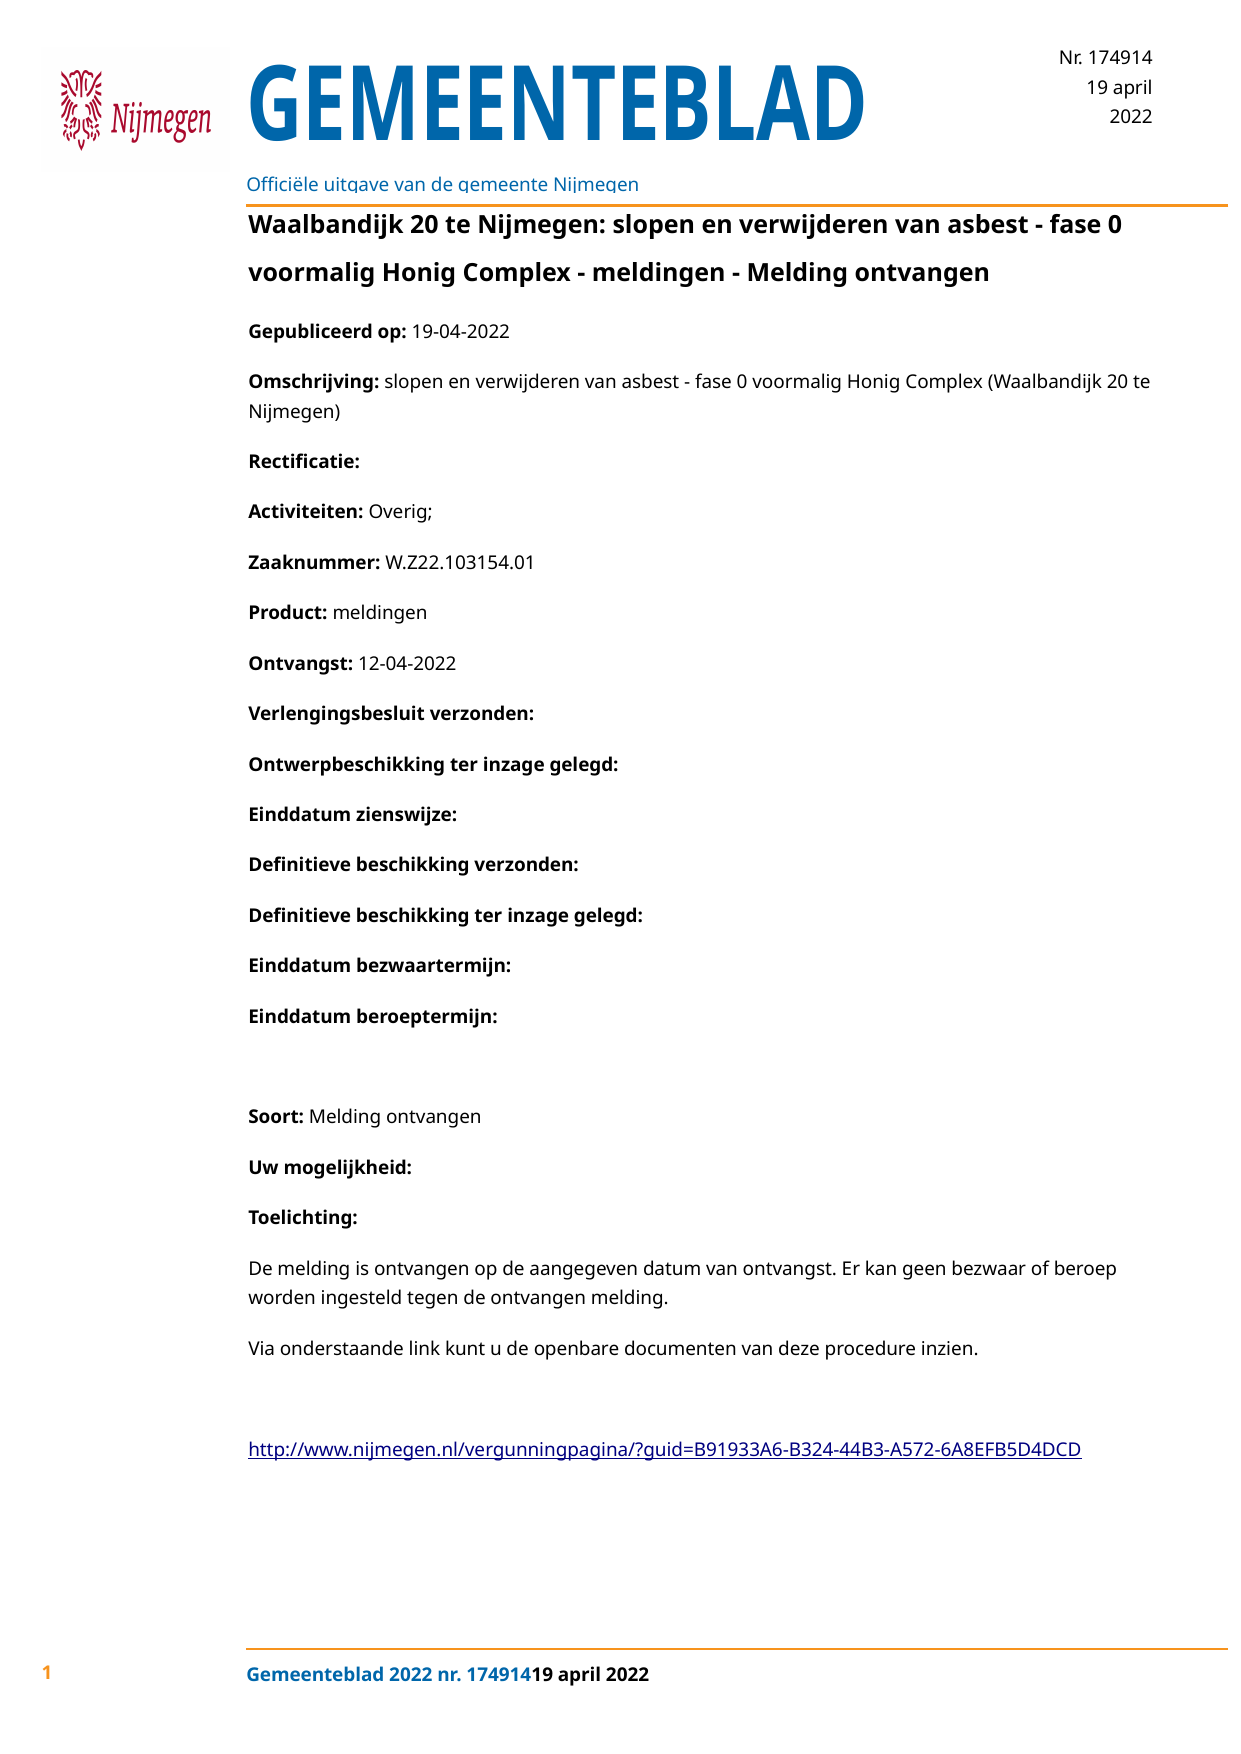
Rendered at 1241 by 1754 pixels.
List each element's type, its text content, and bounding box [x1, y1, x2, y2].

text Definitieve beschikking ter inzage gelegd: [248, 902, 1152, 928]
text Waalbandijk 20 te Nijmegen: slopen en verwijderen van asbest - fase 0 voormalig Honig Complex - meldingen - Melding ontvangen [248, 207, 1152, 288]
text Definitieve beschikking verzonden: [248, 852, 1152, 877]
text Soort: Melding ontvangen [248, 1104, 1152, 1129]
text Ontwerpbeschikking ter inzage gelegd: [248, 751, 1152, 777]
text Activiteiten: Overig; [248, 499, 1152, 524]
picture [41, 47, 231, 172]
text Zaaknummer: W.Z22.103154.01 [248, 549, 1152, 575]
text http://www.nijmegen.nl/vergunningpagina/?guid=B91933A6-B324-44B3-A572-6A8EFB5D4DCD [248, 1436, 1152, 1462]
text Via onderstaande link kunt u de openbare documenten van deze procedure inzien. [248, 1335, 1152, 1361]
text Toelichting: [248, 1204, 1152, 1230]
text Uw mogelijkheid: [248, 1154, 1152, 1180]
text Product: meldingen [248, 599, 1152, 625]
text Rectificatie: [248, 448, 1152, 474]
text Ontvangst: 12-04-2022 [248, 650, 1152, 676]
text Einddatum bezwaartermijn: [248, 952, 1152, 978]
text De melding is ontvangen op de aangegeven datum van ontvangst. Er kan geen bezwaar of beroep worden ingesteld tegen de ontvangen melding. [248, 1255, 1152, 1310]
text Einddatum zienswijze: [248, 801, 1152, 827]
text Verlengingsbesluit verzonden: [248, 700, 1152, 726]
text Omschrijving: slopen en verwijderen van asbest - fase 0 voormalig Honig Complex (Waalbandijk 20 te Nijmegen) [248, 368, 1152, 424]
text Einddatum beroeptermijn: [248, 1003, 1152, 1029]
text Gepubliceerd op: 19-04-2022 [248, 318, 1152, 344]
